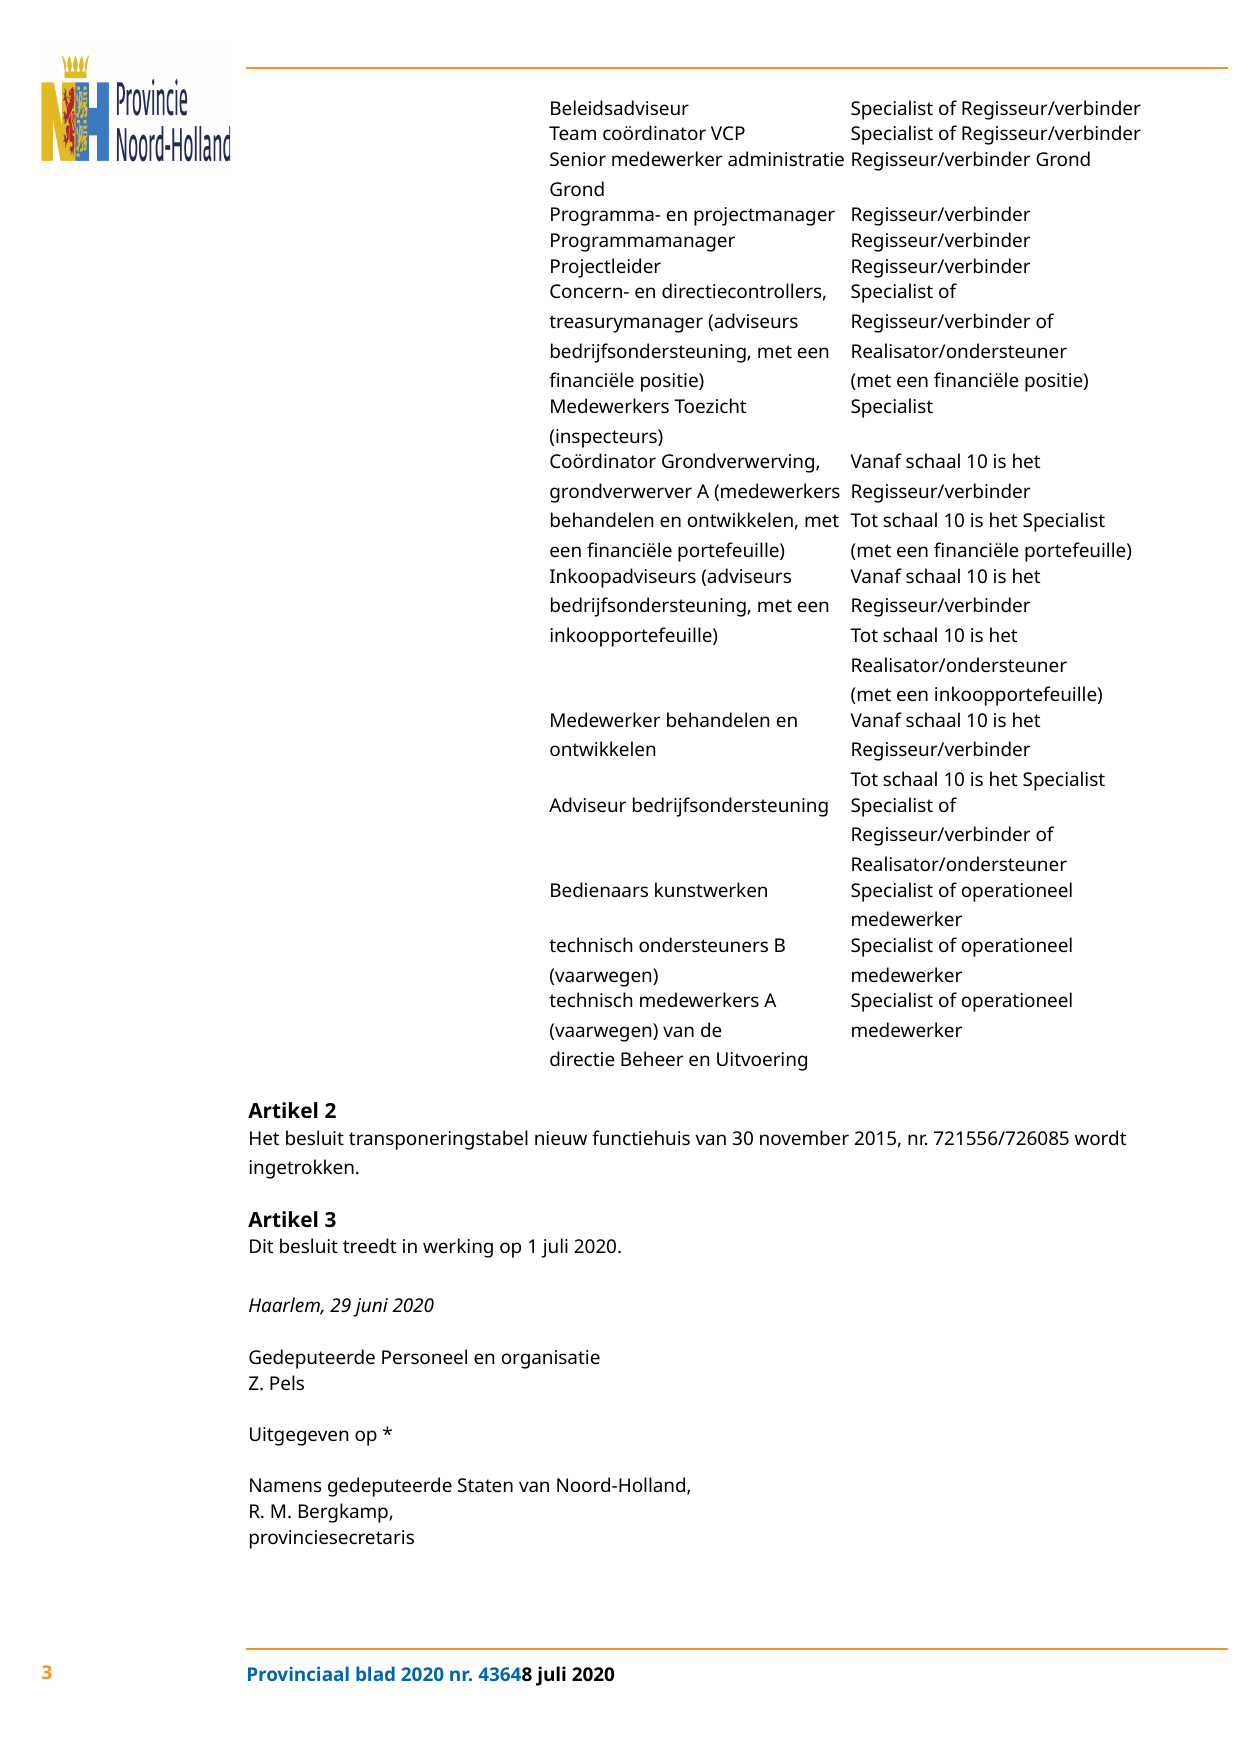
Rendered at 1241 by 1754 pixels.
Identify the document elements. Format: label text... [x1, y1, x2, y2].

table_cell Senior medewerker administratie Grond [549, 146, 850, 202]
table_cell Projectleider [549, 253, 850, 279]
table_cell Vanaf schaal 10 is het Regisseur/verbinder Tot schaal 10 is het Specialist (met een financiële portefeuille) [850, 449, 1152, 563]
table_cell [248, 227, 549, 253]
table_cell [248, 877, 549, 932]
table_cell [248, 279, 549, 393]
table_cell Regisseur/verbinder Grond [850, 146, 1152, 202]
table_cell Specialist of Regisseur/verbinder of Realisator/ondersteuner (met een financiële positie) [850, 279, 1152, 393]
table_cell technisch ondersteuners B (vaarwegen) [549, 932, 850, 987]
table_cell Bedienaars kunstwerken [549, 877, 850, 932]
table_cell Programmamanager [549, 227, 850, 253]
text Gedeputeerde Personeel en organisatie [248, 1344, 1152, 1370]
table_cell Beleidsadviseur [549, 95, 850, 121]
table_cell Specialist of Regisseur/verbinder [850, 95, 1152, 121]
table_cell Vanaf schaal 10 is het Regisseur/verbinder Tot schaal 10 is het Specialist [850, 707, 1152, 792]
table_cell [248, 121, 549, 146]
text Dit besluit treedt in werking op 1 juli 2020. [248, 1233, 1152, 1259]
table_cell Coördinator Grondverwerving, grondverwerver A (medewerkers behandelen en ontwikkelen, met een financiële portefeuille) [549, 449, 850, 563]
text Het besluit transponeringstabel nieuw functiehuis van 30 november 2015, nr. 721556/726085 wordt ingetrokken. [248, 1125, 1152, 1180]
table_cell [248, 146, 549, 202]
table_cell Vanaf schaal 10 is het Regisseur/verbinder Tot schaal 10 is het Realisator/ondersteuner (met een inkoopportefeuille) [850, 563, 1152, 707]
text Artikel 2 [248, 1096, 1152, 1125]
table_cell technisch medewerkers A (vaarwegen) van de directie Beheer en Uitvoering [549, 988, 850, 1072]
text Z. Pels [248, 1370, 1152, 1395]
table_cell Medewerkers Toezicht (inspecteurs) [549, 393, 850, 448]
table_cell Programma- en projectmanager [549, 202, 850, 227]
table_cell [248, 792, 549, 877]
text Namens gedeputeerde Staten van Noord-Holland, [248, 1473, 1152, 1498]
table_cell Specialist of operationeel medewerker [850, 932, 1152, 987]
text provinciesecretaris [248, 1524, 1152, 1550]
table_cell [248, 393, 549, 448]
text R. M. Bergkamp, [248, 1498, 1152, 1524]
table_cell [248, 707, 549, 792]
table_cell [248, 988, 549, 1072]
table_cell Specialist of operationeel medewerker [850, 877, 1152, 932]
table_cell Concern- en directiecontrollers, treasurymanager (adviseurs bedrijfsondersteuning, met een financiële positie) [549, 279, 850, 393]
table_cell [248, 202, 549, 227]
table_cell Specialist of operationeel medewerker [850, 988, 1152, 1072]
text Haarlem, 29 juni 2020 [248, 1292, 1152, 1318]
table_cell Inkoopadviseurs (adviseurs bedrijfsondersteuning, met een inkoopportefeuille) [549, 563, 850, 707]
table_cell Medewerker behandelen en ontwikkelen [549, 707, 850, 792]
table_cell Regisseur/verbinder [850, 253, 1152, 279]
table_cell [248, 449, 549, 563]
text Artikel 3 [248, 1205, 1152, 1233]
table_cell Specialist of Regisseur/verbinder of Realisator/ondersteuner [850, 792, 1152, 877]
table_cell [248, 253, 549, 279]
picture [41, 47, 231, 172]
table_cell [248, 95, 549, 121]
table_cell Regisseur/verbinder [850, 202, 1152, 227]
table_cell Adviseur bedrijfsondersteuning [549, 792, 850, 877]
table_cell Regisseur/verbinder [850, 227, 1152, 253]
table_cell [248, 563, 549, 707]
table_cell Specialist [850, 393, 1152, 448]
table_cell Specialist of Regisseur/verbinder [850, 121, 1152, 146]
table_cell Team coördinator VCP [549, 121, 850, 146]
table_cell [248, 932, 549, 987]
text Uitgegeven op * [248, 1421, 1152, 1447]
